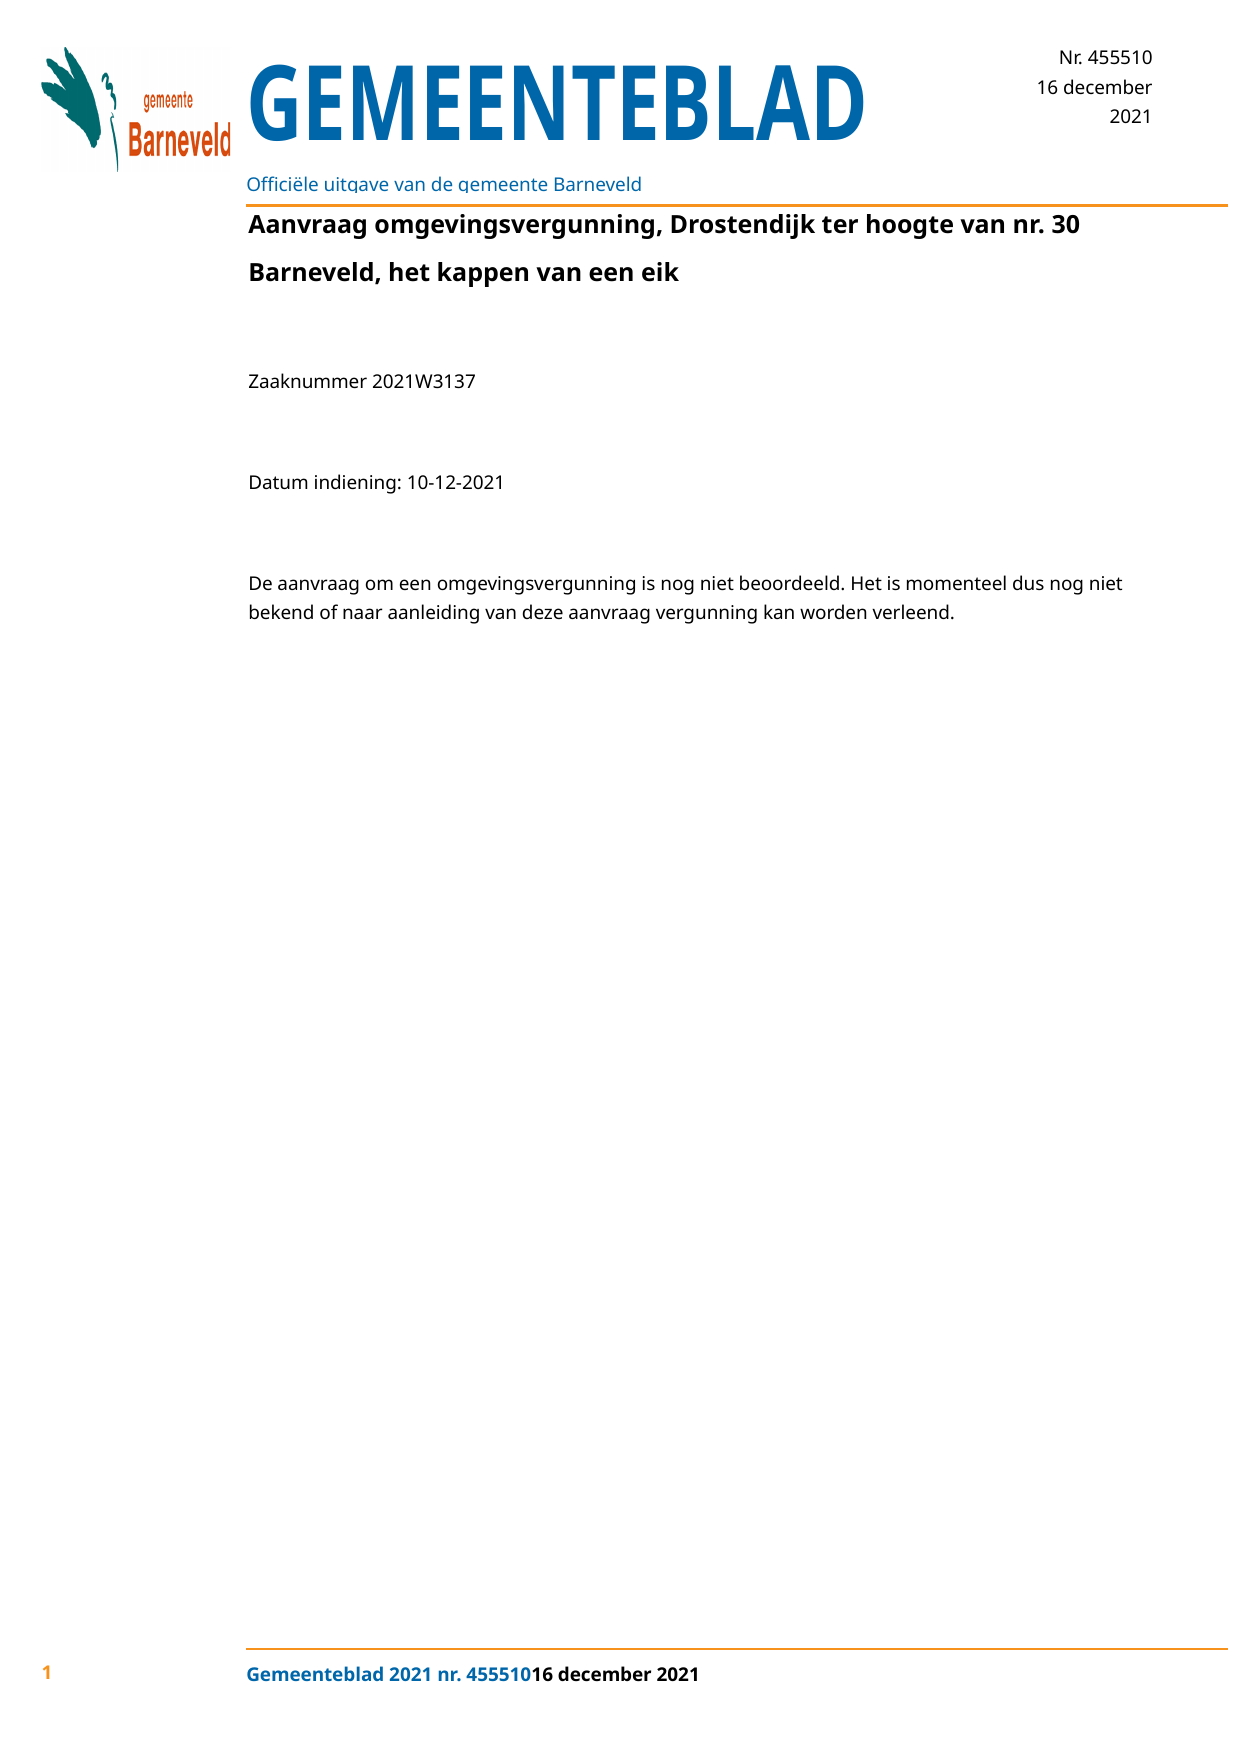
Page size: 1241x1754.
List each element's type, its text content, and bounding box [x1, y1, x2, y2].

text Aanvraag omgevingsvergunning, Drostendijk ter hoogte van nr. 30 Barneveld, het kappen van een eik [248, 207, 1152, 288]
picture [41, 47, 231, 172]
text Datum indiening: 10-12-2021 [248, 469, 1152, 495]
text Zaaknummer 2021W3137 [248, 368, 1152, 394]
text De aanvraag om een omgevingsvergunning is nog niet beoordeeld. Het is momenteel dus nog niet bekend of naar aanleiding van deze aanvraag vergunning kan worden verleend. [248, 570, 1152, 625]
